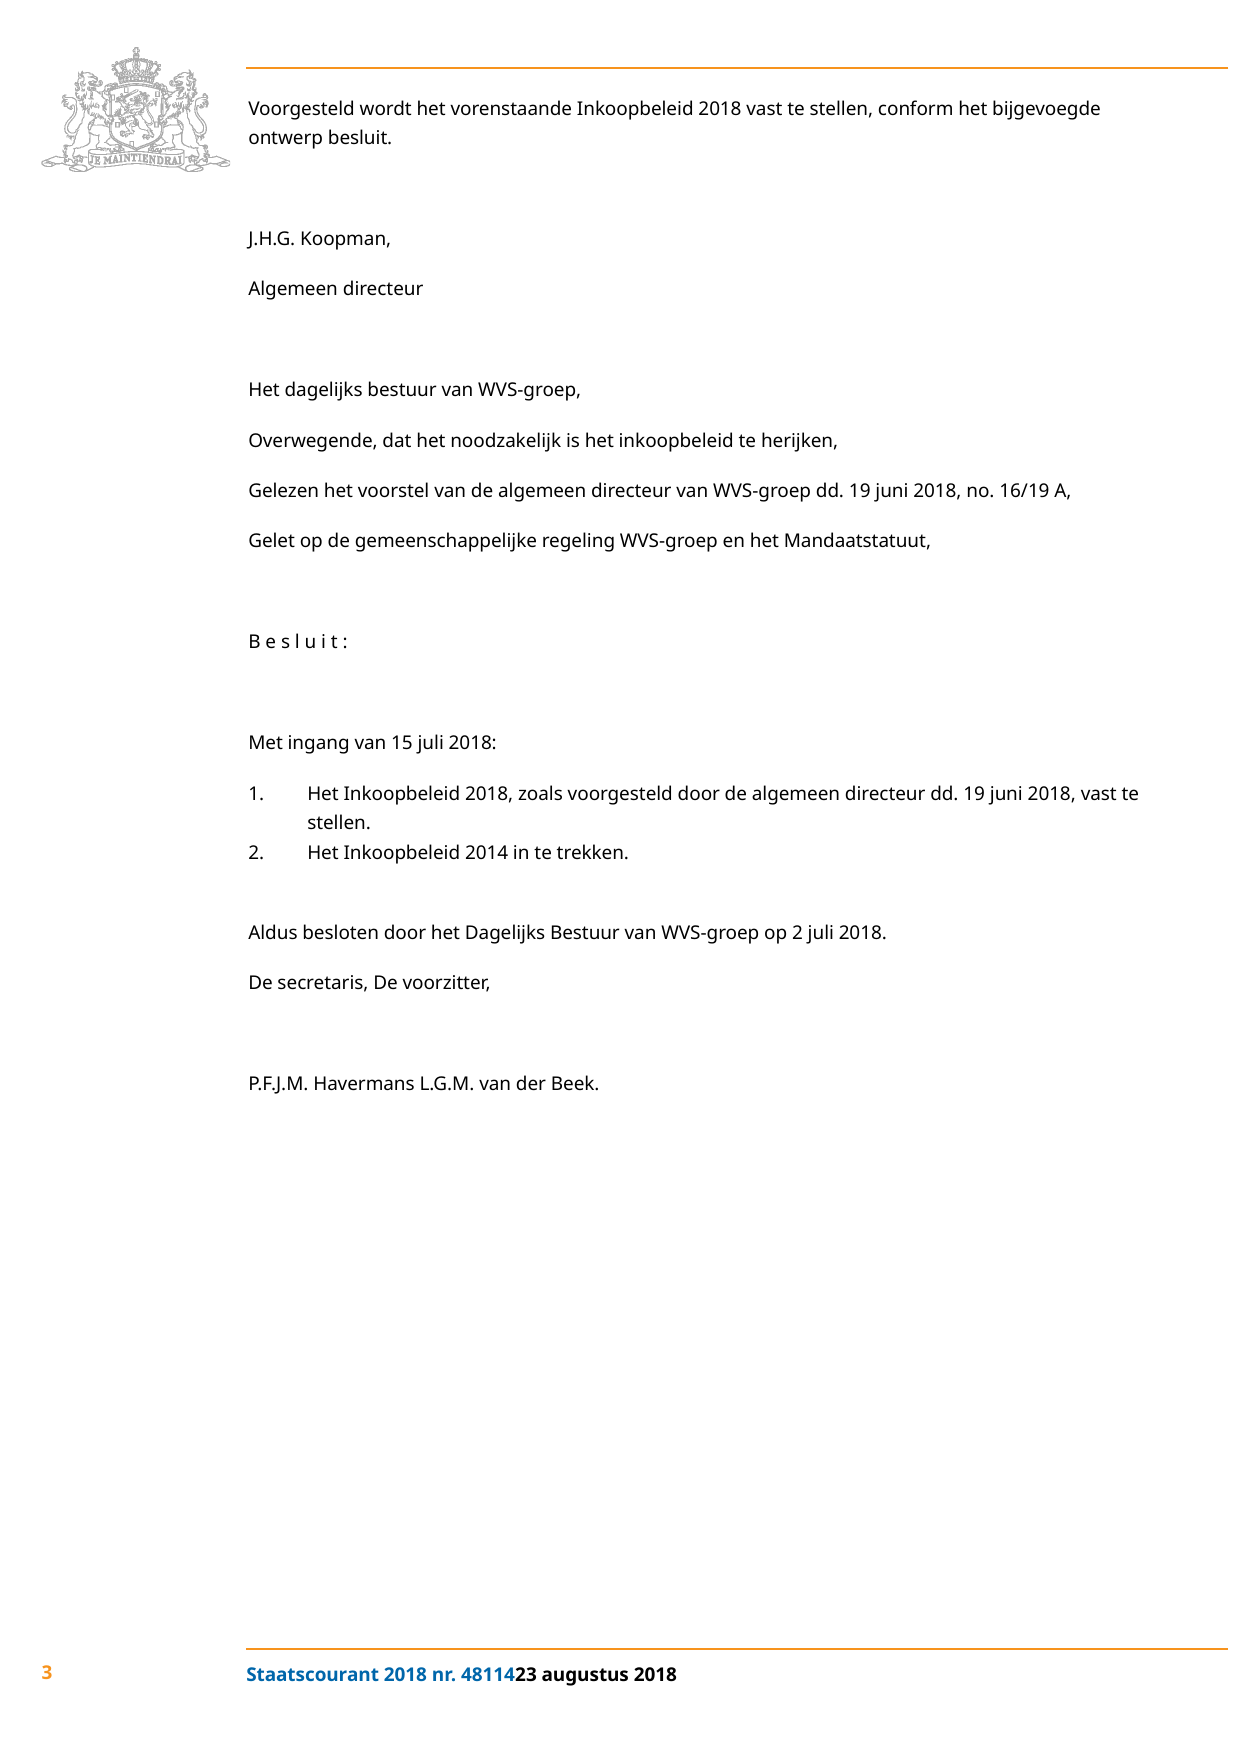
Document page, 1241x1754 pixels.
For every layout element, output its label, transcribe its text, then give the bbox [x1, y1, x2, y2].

text Voorgesteld wordt het vorenstaande Inkoopbeleid 2018 vast te stellen, conform het bijgevoegde ontwerp besluit. [248, 95, 1152, 150]
text Gelet op de gemeenschappelijke regeling WVS-groep en het Mandaatstatuut, [248, 528, 1152, 553]
list Het Inkoopbeleid 2014 in te trekken. [248, 839, 1152, 865]
text P.F.J.M. Havermans L.G.M. van der Beek. [248, 1070, 1152, 1096]
text Aldus besloten door het Dagelijks Bestuur van WVS-groep op 2 juli 2018. [248, 919, 1152, 945]
text J.H.G. Koopman, [248, 225, 1152, 251]
text B e s l u i t : [248, 628, 1152, 654]
text Het dagelijks bestuur van WVS-groep, [248, 376, 1152, 402]
text De secretaris, De voorzitter, [248, 969, 1152, 995]
text Algemeen directeur [248, 276, 1152, 301]
text Met ingang van 15 juli 2018: [248, 729, 1152, 755]
picture [41, 47, 231, 172]
text Gelezen het voorstel van de algemeen directeur van WVS-groep dd. 19 juni 2018, no. 16/19 A, [248, 477, 1152, 503]
list Het Inkoopbeleid 2018, zoals voorgesteld door de algemeen directeur dd. 19 juni 2018, vast te stellen. [248, 780, 1152, 835]
text Overwegende, dat het noodzakelijk is het inkoopbeleid te herijken, [248, 427, 1152, 453]
